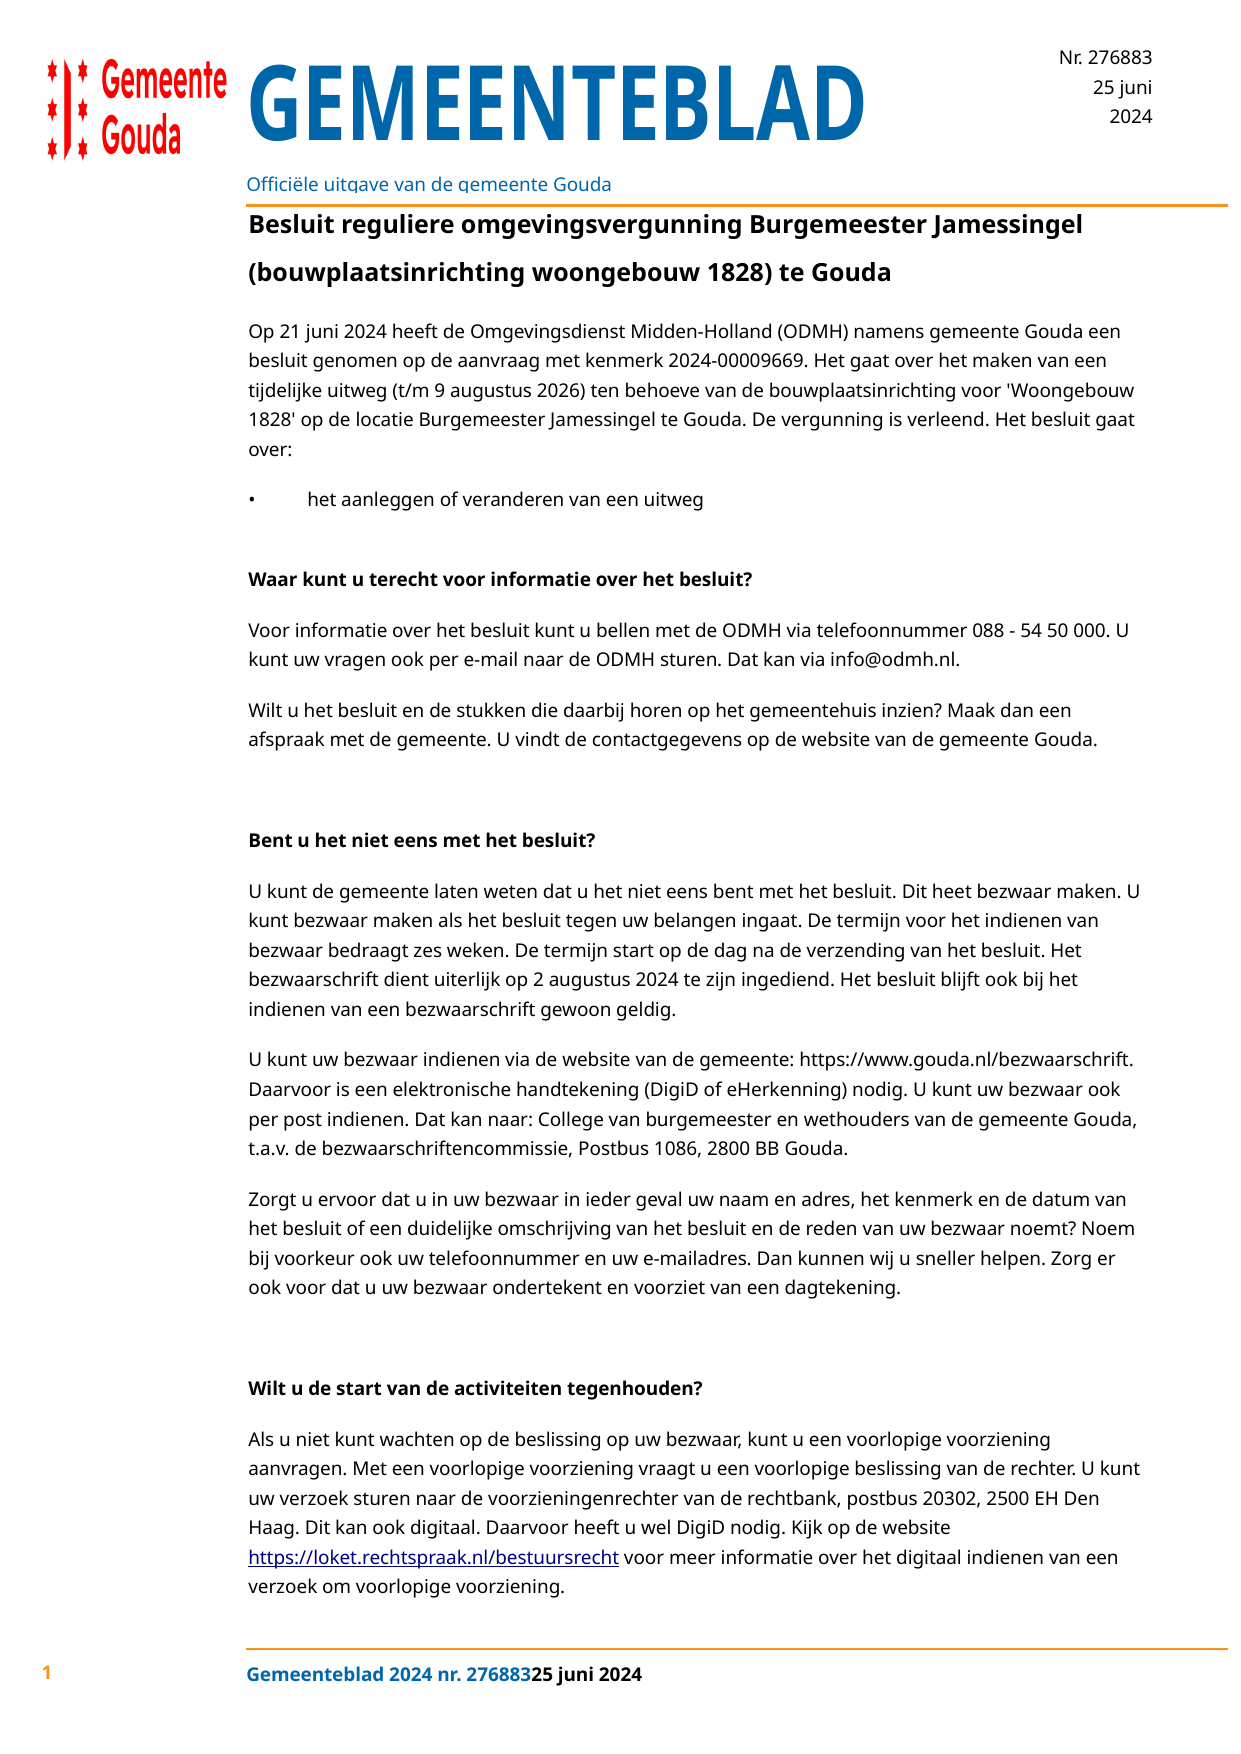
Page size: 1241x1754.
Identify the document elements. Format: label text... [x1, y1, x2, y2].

text Als u niet kunt wachten op de beslissing op uw bezwaar, kunt u een voorlopige voorziening aanvragen. Met een voorlopige voorziening vraagt u een voorlopige beslissing van de rechter. U kunt uw verzoek sturen naar de voorzieningenrechter van de rechtbank, postbus 20302, 2500 EH Den Haag. Dit kan ook digitaal. Daarvoor heeft u wel DigiD nodig. Kijk op de website https://loket.rechtspraak.nl/bestuursrecht voor meer informatie over het digitaal indienen van een verzoek om voorlopige voorziening. [248, 1426, 1152, 1599]
text Bent u het niet eens met het besluit? [248, 827, 1152, 853]
text Besluit reguliere omgevingsvergunning Burgemeester Jamessingel (bouwplaatsinrichting woongebouw 1828) te Gouda [248, 207, 1152, 288]
text Waar kunt u terecht voor informatie over het besluit? [248, 567, 1152, 592]
text U kunt uw bezwaar indienen via de website van de gemeente: https://www.gouda.nl/bezwaarschrift. Daarvoor is een elektronische handtekening (DigiD of eHerkenning) nodig. U kunt uw bezwaar ook per post indienen. Dat kan naar: College van burgemeester en wethouders van de gemeente Gouda, t.a.v. de bezwaarschriftencommissie, Postbus 1086, 2800 BB Gouda. [248, 1047, 1152, 1161]
text Wilt u het besluit en de stukken die daarbij horen op het gemeentehuis inzien? Maak dan een afspraak met de gemeente. U vindt de contactgegevens op de website van de gemeente Gouda. [248, 697, 1152, 752]
text Zorgt u ervoor dat u in uw bezwaar in ieder geval uw naam en adres, het kenmerk en de datum van het besluit of een duidelijke omschrijving van het besluit en de reden van uw bezwaar noemt? Noem bij voorkeur ook uw telefoonnummer en uw e-mailadres. Dan kunnen wij u sneller helpen. Zorg er ook voor dat u uw bezwaar ondertekent en voorziet van een dagtekening. [248, 1186, 1152, 1300]
text Wilt u de start van de activiteiten tegenhouden? [248, 1375, 1152, 1401]
list het aanleggen of veranderen van een uitweg [248, 487, 1152, 512]
text Voor informatie over het besluit kunt u bellen met de ODMH via telefoonnummer 088 - 54 50 000. U kunt uw vragen ook per e-mail naar de ODMH sturen. Dat kan via info@odmh.nl. [248, 617, 1152, 672]
text U kunt de gemeente laten weten dat u het niet eens bent met het besluit. Dit heet bezwaar maken. U kunt bezwaar maken als het besluit tegen uw belangen ingaat. De termijn voor het indienen van bezwaar bedraagt zes weken. De termijn start op de dag na de verzending van het besluit. Het bezwaarschrift dient uiterlijk op 2 augustus 2024 te zijn ingediend. Het besluit blijft ook bij het indienen van een bezwaarschrift gewoon geldig. [248, 878, 1152, 1022]
text Op 21 juni 2024 heeft de Omgevingsdienst Midden-Holland (ODMH) namens gemeente Gouda een besluit genomen op de aanvraag met kenmerk 2024-00009669. Het gaat over het maken van een tijdelijke uitweg (t/m 9 augustus 2026) ten behoeve van de bouwplaatsinrichting voor 'Woongebouw 1828' op de locatie Burgemeester Jamessingel te Gouda. De vergunning is verleend. Het besluit gaat over: [248, 318, 1152, 462]
picture [41, 47, 231, 172]
